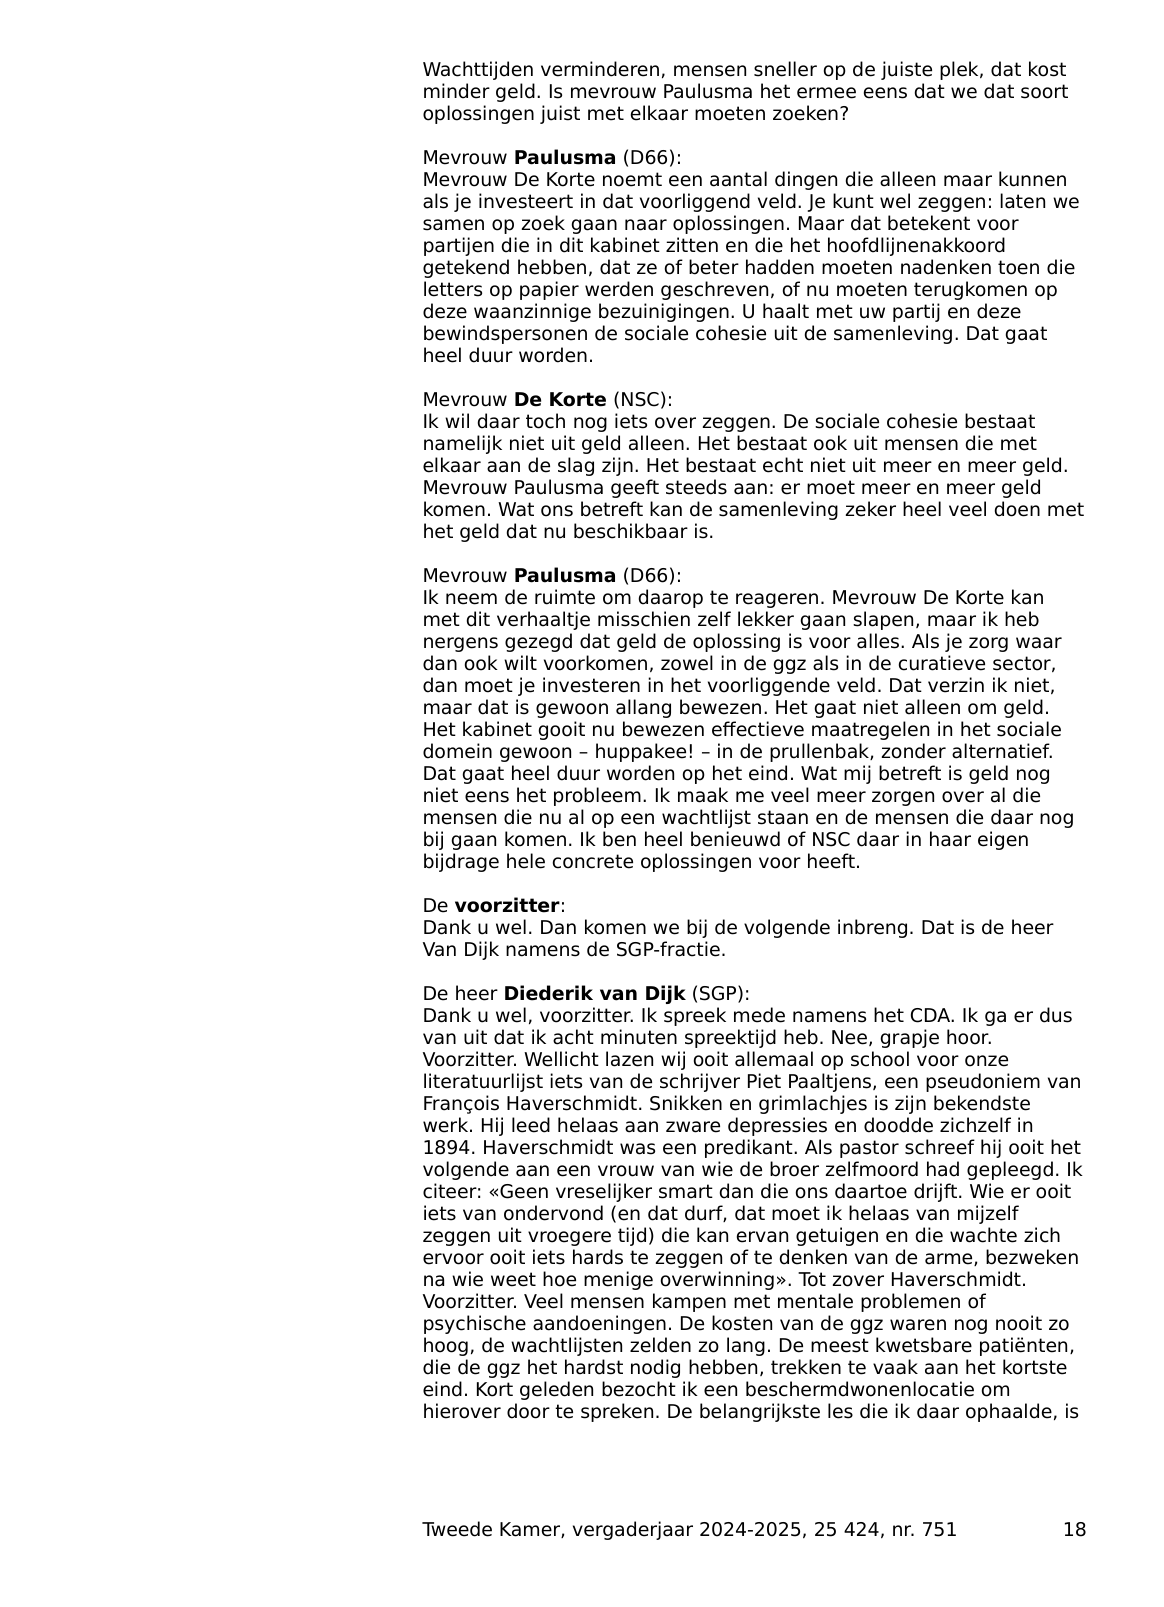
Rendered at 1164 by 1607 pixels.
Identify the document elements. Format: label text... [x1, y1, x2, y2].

text De heer Diederik van Dijk (SGP): [422, 983, 1087, 1005]
text De voorzitter: [422, 895, 1087, 917]
text Mevrouw Paulusma (D66): [422, 565, 1087, 587]
text Dank u wel. Dan komen we bij de volgende inbreng. Dat is de heer Van Dijk namens de SGP-fractie. [422, 917, 1087, 961]
text Ik wil daar toch nog iets over zeggen. De sociale cohesie bestaat namelijk niet uit geld alleen. Het bestaat ook uit mensen die met elkaar aan de slag zijn. Het bestaat echt niet uit meer en meer geld. Mevrouw Paulusma geeft steeds aan: er moet meer en meer geld komen. Wat ons betreft kan de samenleving zeker heel veel doen met het geld dat nu beschikbaar is. [422, 411, 1087, 543]
text Wachttijden verminderen, mensen sneller op de juiste plek, dat kost minder geld. Is mevrouw Paulusma het ermee eens dat we dat soort oplossingen juist met elkaar moeten zoeken? [422, 59, 1087, 125]
text Mevrouw Paulusma (D66): [422, 147, 1087, 169]
text Mevrouw De Korte noemt een aantal dingen die alleen maar kunnen als je investeert in dat voorliggend veld. Je kunt wel zeggen: laten we samen op zoek gaan naar oplossingen. Maar dat betekent voor partijen die in dit kabinet zitten en die het hoofdlijnenakkoord getekend hebben, dat ze of beter hadden moeten nadenken toen die letters op papier werden geschreven, of nu moeten terugkomen op deze waanzinnige bezuinigingen. U haalt met uw partij en deze bewindspersonen de sociale cohesie uit de samenleving. Dat gaat heel duur worden. [422, 169, 1087, 367]
text Voorzitter. Wellicht lazen wij ooit allemaal op school voor onze literatuurlijst iets van de schrijver Piet Paaltjens, een pseudoniem van François Haverschmidt. Snikken en grimlachjes is zijn bekendste werk. Hij leed helaas aan zware depressies en doodde zichzelf in 1894. Haverschmidt was een predikant. Als pastor schreef hij ooit het volgende aan een vrouw van wie de broer zelfmoord had gepleegd. Ik citeer: «Geen vreselijker smart dan die ons daartoe drijft. Wie er ooit iets van ondervond (en dat durf, dat moet ik helaas van mijzelf zeggen uit vroegere tijd) die kan ervan getuigen en die wachte zich ervoor ooit iets hards te zeggen of te denken van de arme, bezweken na wie weet hoe menige overwinning». Tot zover Haverschmidt. [422, 1049, 1087, 1291]
text Mevrouw De Korte (NSC): [422, 389, 1087, 411]
text Ik neem de ruimte om daarop te reageren. Mevrouw De Korte kan met dit verhaaltje misschien zelf lekker gaan slapen, maar ik heb nergens gezegd dat geld de oplossing is voor alles. Als je zorg waar dan ook wilt voorkomen, zowel in de ggz als in de curatieve sector, dan moet je investeren in het voorliggende veld. Dat verzin ik niet, maar dat is gewoon allang bewezen. Het gaat niet alleen om geld. Het kabinet gooit nu bewezen effectieve maatregelen in het sociale domein gewoon – huppakee! – in de prullenbak, zonder alternatief. Dat gaat heel duur worden op het eind. Wat mij betreft is geld nog niet eens het probleem. Ik maak me veel meer zorgen over al die mensen die nu al op een wachtlijst staan en de mensen die daar nog bij gaan komen. Ik ben heel benieuwd of NSC daar in haar eigen bijdrage hele concrete oplossingen voor heeft. [422, 587, 1087, 873]
text Voorzitter. Veel mensen kampen met mentale problemen of psychische aandoeningen. De kosten van de ggz waren nog nooit zo hoog, de wachtlijsten zelden zo lang. De meest kwetsbare patiënten, die de ggz het hardst nodig hebben, trekken te vaak aan het kortste eind. Kort geleden bezocht ik een beschermdwonenlocatie om hierover door te spreken. De belangrijkste les die ik daar ophaalde, is [422, 1291, 1087, 1423]
text Dank u wel, voorzitter. Ik spreek mede namens het CDA. Ik ga er dus van uit dat ik acht minuten spreektijd heb. Nee, grapje hoor. [422, 1005, 1087, 1049]
